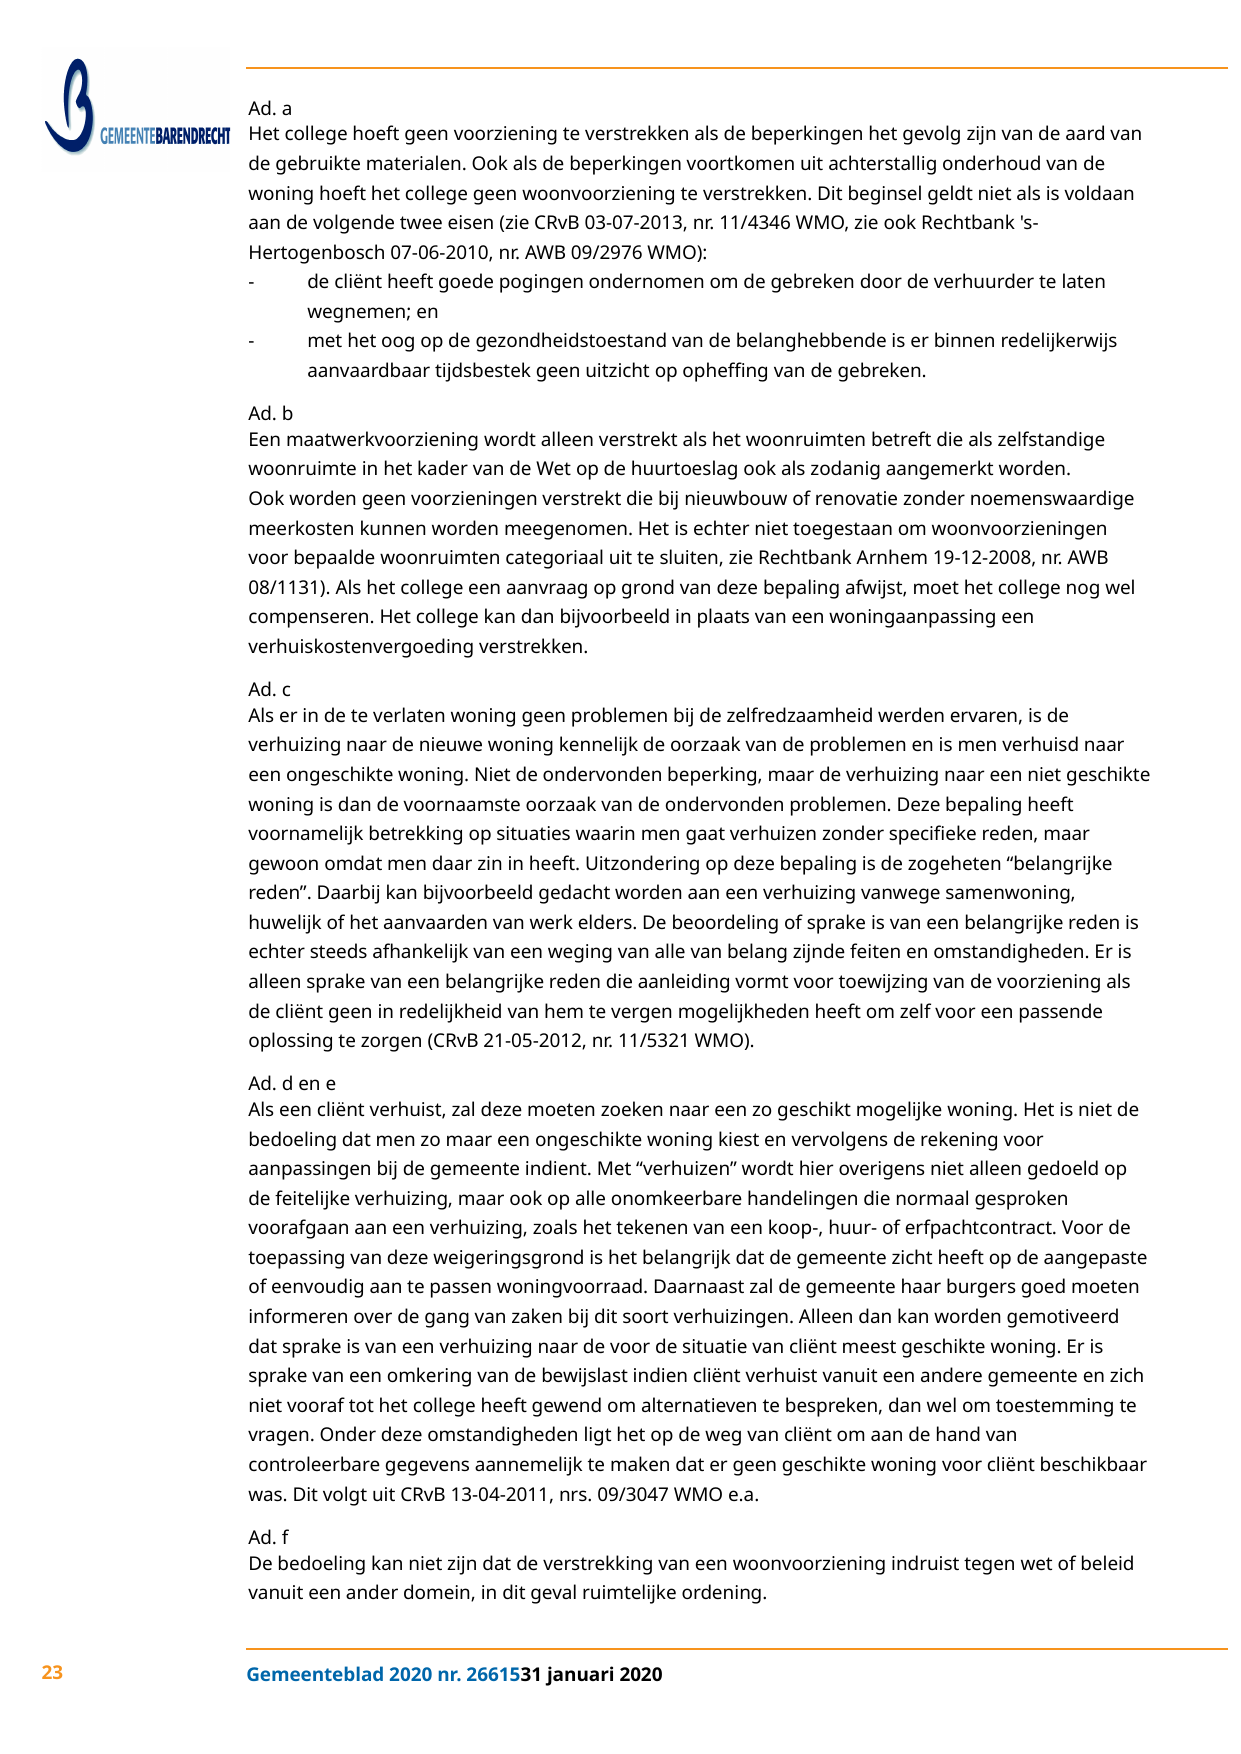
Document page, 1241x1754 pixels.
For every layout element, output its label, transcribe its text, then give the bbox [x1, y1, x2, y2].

text Ad. a [248, 95, 1152, 121]
picture [41, 47, 231, 172]
text Als er in de te verlaten woning geen problemen bij de zelfredzaamheid werden ervaren, is de verhuizing naar de nieuwe woning kennelijk de oorzaak van de problemen en is men verhuisd naar een ongeschikte woning. Niet de ondervonden beperking, maar de verhuizing naar een niet geschikte woning is dan de voornaamste oorzaak van de ondervonden problemen. Deze bepaling heeft voornamelijk betrekking op situaties waarin men gaat verhuizen zonder specifieke reden, maar gewoon omdat men daar zin in heeft. Uitzondering op deze bepaling is de zogeheten “belangrijke reden”. Daarbij kan bijvoorbeeld gedacht worden aan een verhuizing vanwege samenwoning, huwelijk of het aanvaarden van werk elders. De beoordeling of sprake is van een belangrijke reden is echter steeds afhankelijk van een weging van alle van belang zijnde feiten en omstandigheden. Er is alleen sprake van een belangrijke reden die aanleiding vormt voor toewijzing van de voorziening als de cliënt geen in redelijkheid van hem te vergen mogelijkheden heeft om zelf voor een passende oplossing te zorgen (CRvB 21-05-2012, nr. 11/5321 WMO). [248, 702, 1152, 1053]
text Een maatwerkvoorziening wordt alleen verstrekt als het woonruimten betreft die als zelfstandige woonruimte in het kader van de Wet op de huurtoeslag ook als zodanig aangemerkt worden. [248, 426, 1152, 481]
text De bedoeling kan niet zijn dat de verstrekking van een woonvoorziening indruist tegen wet of beleid vanuit een ander domein, in dit geval ruimtelijke ordening. [248, 1550, 1152, 1605]
text Ad. d en e [248, 1071, 1152, 1096]
text Ad. c [248, 676, 1152, 702]
text Als een cliënt verhuist, zal deze moeten zoeken naar een zo geschikt mogelijke woning. Het is niet de bedoeling dat men zo maar een ongeschikte woning kiest en vervolgens de rekening voor aanpassingen bij de gemeente indient. Met “verhuizen” wordt hier overigens niet alleen gedoeld op de feitelijke verhuizing, maar ook op alle onomkeerbare handelingen die normaal gesproken voorafgaan aan een verhuizing, zoals het tekenen van een koop-, huur- of erfpachtcontract. Voor de toepassing van deze weigeringsgrond is het belangrijk dat de gemeente zicht heeft op de aangepaste of eenvoudig aan te passen woningvoorraad. Daarnaast zal de gemeente haar burgers goed moeten informeren over de gang van zaken bij dit soort verhuizingen. Alleen dan kan worden gemotiveerd dat sprake is van een verhuizing naar de voor de situatie van cliënt meest geschikte woning. Er is sprake van een omkering van de bewijslast indien cliënt verhuist vanuit een andere gemeente en zich niet vooraf tot het college heeft gewend om alternatieven te bespreken, dan wel om toestemming te vragen. Onder deze omstandigheden ligt het op de weg van cliënt om aan de hand van controleerbare gegevens aannemelijk te maken dat er geen geschikte woning voor cliënt beschikbaar was. Dit volgt uit CRvB 13-04-2011, nrs. 09/3047 WMO e.a. [248, 1096, 1152, 1507]
text Het college hoeft geen voorziening te verstrekken als de beperkingen het gevolg zijn van de aard van de gebruikte materialen. Ook als de beperkingen voortkomen uit achterstallig onderhoud van de woning hoeft het college geen woonvoorziening te verstrekken. Dit beginsel geldt niet als is voldaan aan de volgende twee eisen (zie CRvB 03-07-2013, nr. 11/4346 WMO, zie ook Rechtbank 's-Hertogenbosch 07-06-2010, nr. AWB 09/2976 WMO): [248, 121, 1152, 264]
text Ook worden geen voorzieningen verstrekt die bij nieuwbouw of renovatie zonder noemenswaardige meerkosten kunnen worden meegenomen. Het is echter niet toegestaan om woonvoorzieningen voor bepaalde woonruimten categoriaal uit te sluiten, zie Rechtbank Arnhem 19-12-2008, nr. AWB 08/1131). Als het college een aanvraag op grond van deze bepaling afwijst, moet het college nog wel compenseren. Het college kan dan bijvoorbeeld in plaats van een woningaanpassing een verhuiskostenvergoeding verstrekken. [248, 485, 1152, 659]
text Ad. b [248, 400, 1152, 426]
text Ad. f [248, 1524, 1152, 1550]
list met het oog op de gezondheidstoestand van de belanghebbende is er binnen redelijkerwijs aanvaardbaar tijdsbestek geen uitzicht op opheffing van de gebreken. [248, 328, 1152, 383]
list de cliënt heeft goede pogingen ondernomen om de gebreken door de verhuurder te laten wegnemen; en [248, 268, 1152, 324]
